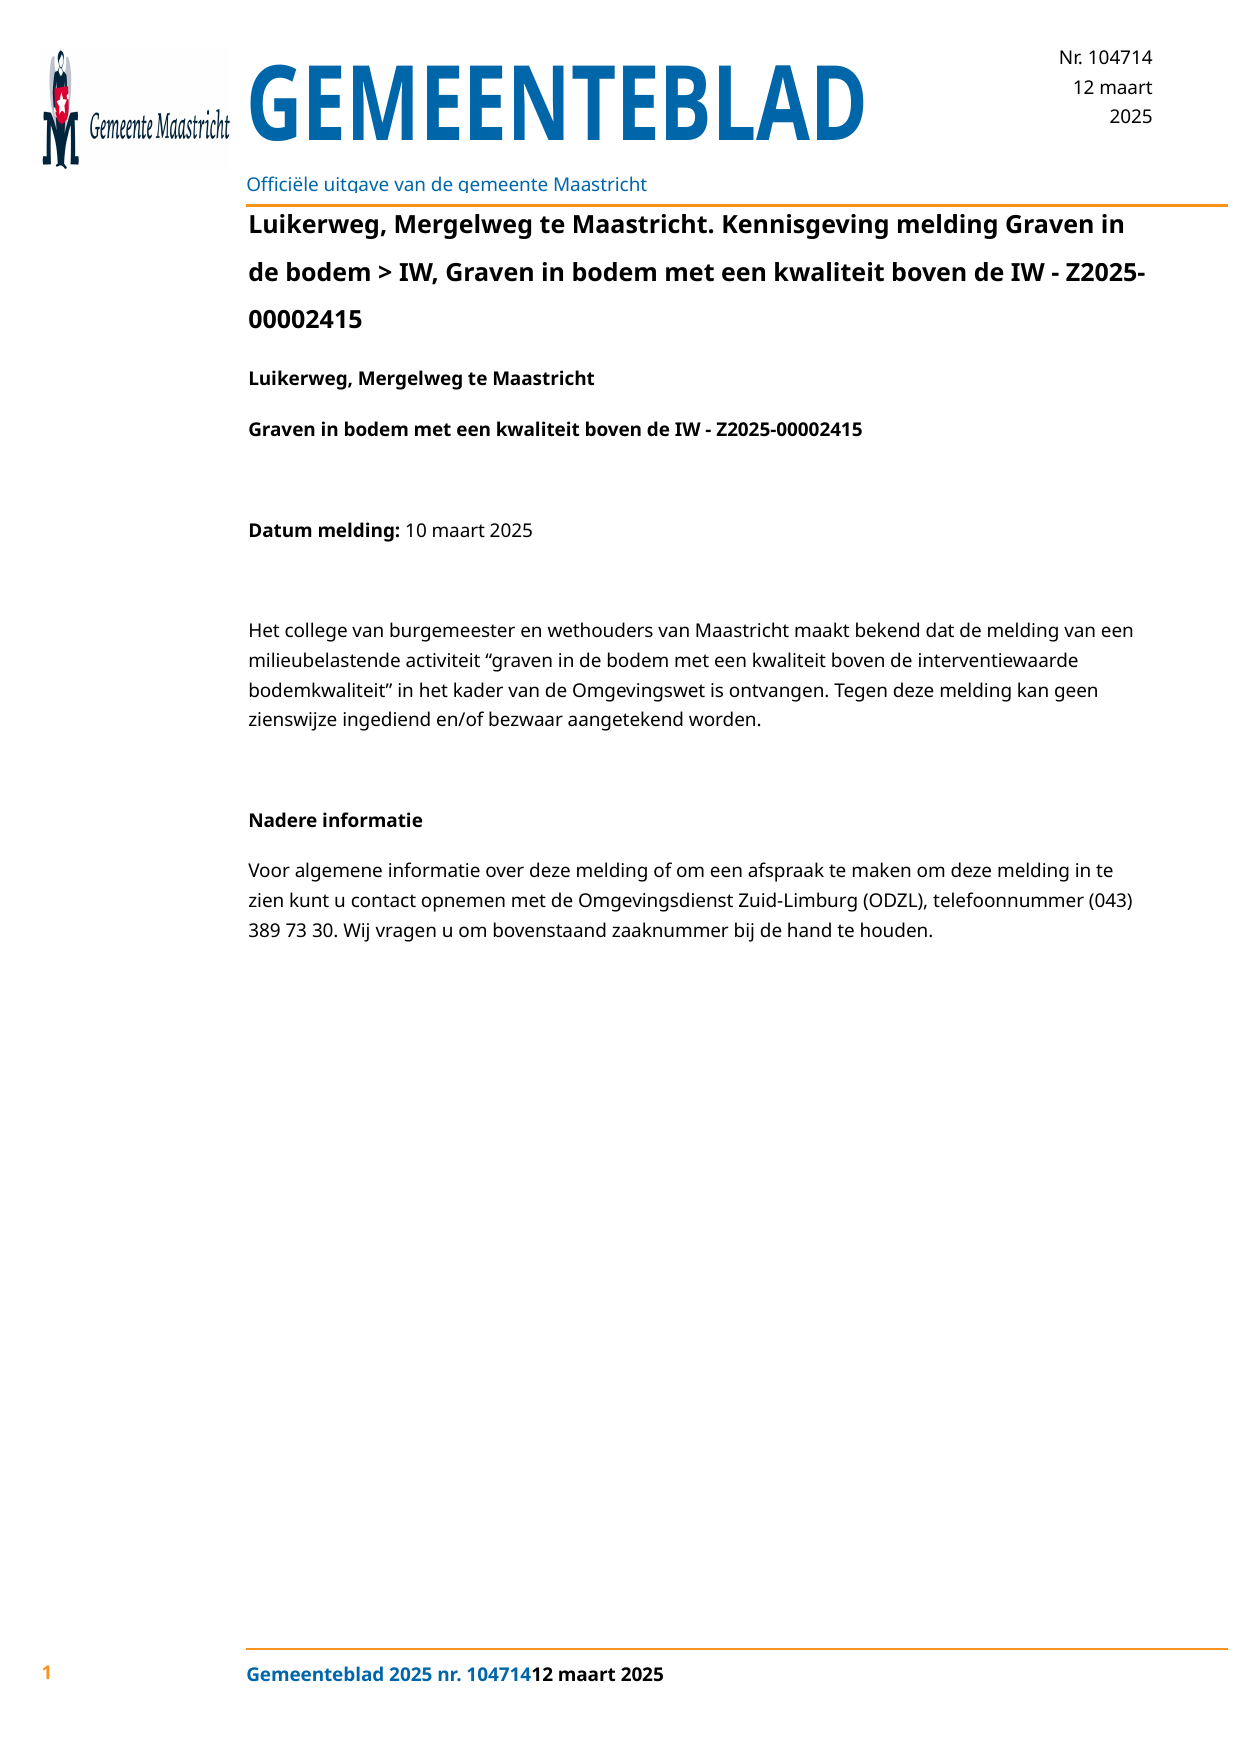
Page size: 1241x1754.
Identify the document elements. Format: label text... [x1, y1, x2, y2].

text Nadere informatie [248, 807, 1152, 833]
picture [41, 47, 231, 172]
text Datum melding: 10 maart 2025 [248, 517, 1152, 542]
text Luikerweg, Mergelweg te Maastricht [248, 366, 1152, 391]
text Luikerweg, Mergelweg te Maastricht. Kennisgeving melding Graven in de bodem > IW, Graven in bodem met een kwaliteit boven de IW - Z2025-00002415 [248, 207, 1152, 336]
text Voor algemene informatie over deze melding of om een afspraak te maken om deze melding in te zien kunt u contact opnemen met de Omgevingsdienst Zuid-Limburg (ODZL), telefoonnummer (043) 389 73 30. Wij vragen u om bovenstaand zaaknummer bij de hand te houden. [248, 858, 1152, 942]
text Graven in bodem met een kwaliteit boven de IW - Z2025-00002415 [248, 416, 1152, 442]
text Het college van burgemeester en wethouders van Maastricht maakt bekend dat de melding van een milieubelastende activiteit “graven in de bodem met een kwaliteit boven de interventiewaarde bodemkwaliteit” in het kader van de Omgevingswet is ontvangen. Tegen deze melding kan geen zienswijze ingediend en/of bezwaar aangetekend worden. [248, 618, 1152, 732]
